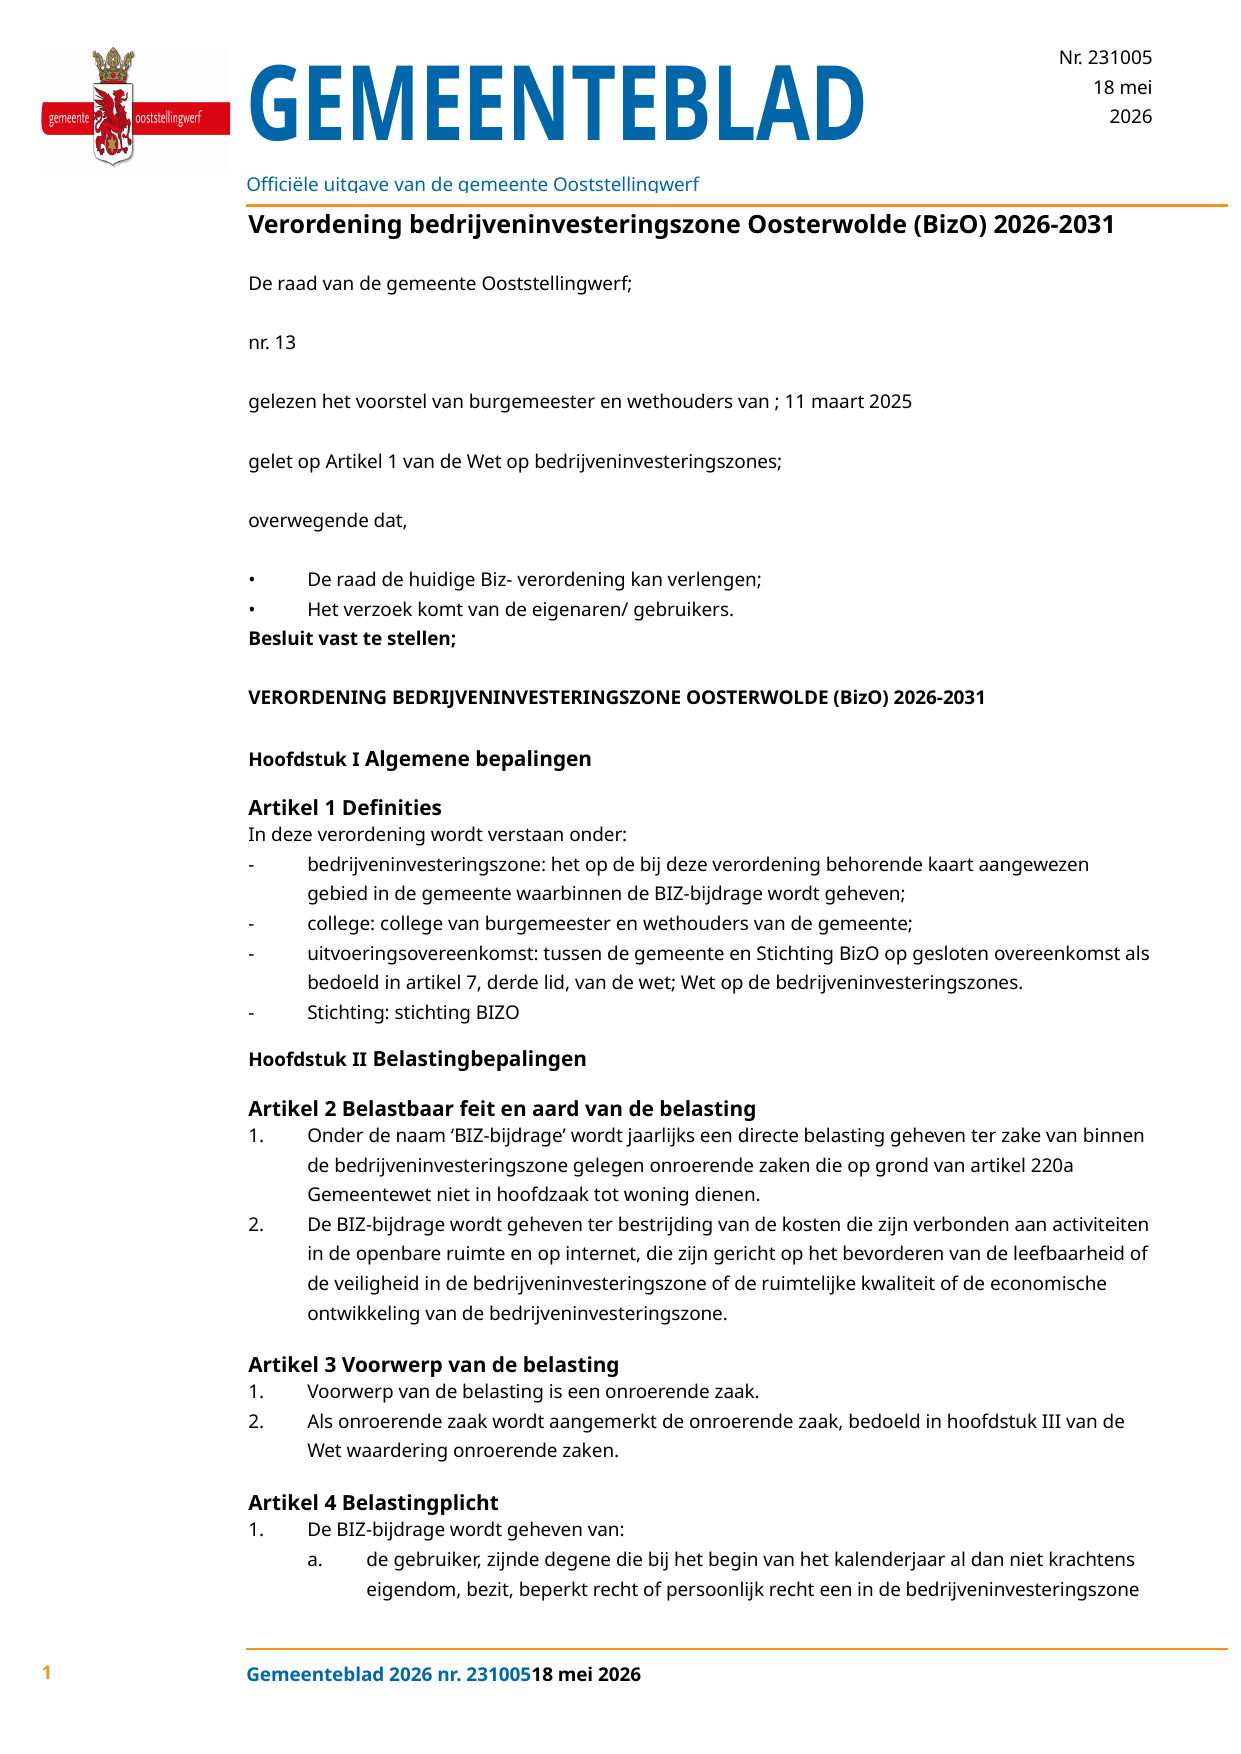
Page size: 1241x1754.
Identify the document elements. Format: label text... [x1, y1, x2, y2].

text De raad van de gemeente Ooststellingwerf; [248, 270, 1152, 296]
list bedrijveninvesteringszone: het op de bij deze verordening behorende kaart aangewezen gebied in de gemeente waarbinnen de BIZ-bijdrage wordt geheven; [248, 851, 1152, 906]
list De BIZ-bijdrage wordt geheven van: [248, 1517, 1152, 1542]
text VERORDENING BEDRIJVENINVESTERINGSZONE OOSTERWOLDE (BizO) 2026-2031 [248, 684, 1152, 710]
text Artikel 4 Belastingplicht [248, 1488, 1152, 1517]
text Verordening bedrijveninvesteringszone Oosterwolde (BizO) 2026-2031 [248, 207, 1152, 241]
list Als onroerende zaak wordt aangemerkt de onroerende zaak, bedoeld in hoofdstuk III van de Wet waardering onroerende zaken. [248, 1408, 1152, 1463]
picture [41, 47, 231, 172]
text In deze verordening wordt verstaan onder: [248, 821, 1152, 847]
text Artikel 2 Belastbaar feit en aard van de belasting [248, 1094, 1152, 1122]
text gelet op Artikel 1 van de Wet op bedrijveninvesteringszones; [248, 448, 1152, 473]
list Onder de naam ‘BIZ-bijdrage’ wordt jaarlijks een directe belasting geheven ter zake van binnen de bedrijveninvesteringszone gelegen onroerende zaken die op grond van artikel 220a Gemeentewet niet in hoofdzaak tot woning dienen. [248, 1122, 1152, 1207]
list De BIZ-bijdrage wordt geheven ter bestrijding van de kosten die zijn verbonden aan activiteiten in de openbare ruimte en op internet, die zijn gericht op het bevorderen van de leefbaarheid of de veiligheid in de bedrijveninvesteringszone of de ruimtelijke kwaliteit of de economische ontwikkeling van de bedrijveninvesteringszone. [248, 1211, 1152, 1325]
list college: college van burgemeester en wethouders van de gemeente; [248, 910, 1152, 936]
text Artikel 3 Voorwerp van de belasting [248, 1350, 1152, 1378]
list Stichting: stichting BIZO [248, 999, 1152, 1024]
list Het verzoek komt van de eigenaren/ gebruikers. [248, 596, 1152, 621]
text Artikel 1 Definities [248, 793, 1152, 821]
text gelezen het voorstel van burgemeester en wethouders van ; 11 maart 2025 [248, 389, 1152, 414]
text Hoofdstuk I Algemene bepalingen [248, 744, 1152, 772]
text overwegende dat, [248, 507, 1152, 533]
text Hoofdstuk II Belastingbepalingen [248, 1044, 1152, 1073]
list de gebruiker, zijnde degene die bij het begin van het kalenderjaar al dan niet krachtens eigendom, bezit, beperkt recht of persoonlijk recht een in de bedrijveninvesteringszone [307, 1546, 1152, 1601]
text nr. 13 [248, 329, 1152, 355]
list De raad de huidige Biz- verordening kan verlengen; [248, 566, 1152, 592]
text Besluit vast te stellen; [248, 625, 1152, 651]
list Voorwerp van de belasting is een onroerende zaak. [248, 1378, 1152, 1404]
list uitvoeringsovereenkomst: tussen de gemeente en Stichting BizO op gesloten overeenkomst als bedoeld in artikel 7, derde lid, van de wet; Wet op de bedrijveninvesteringszones. [248, 940, 1152, 995]
